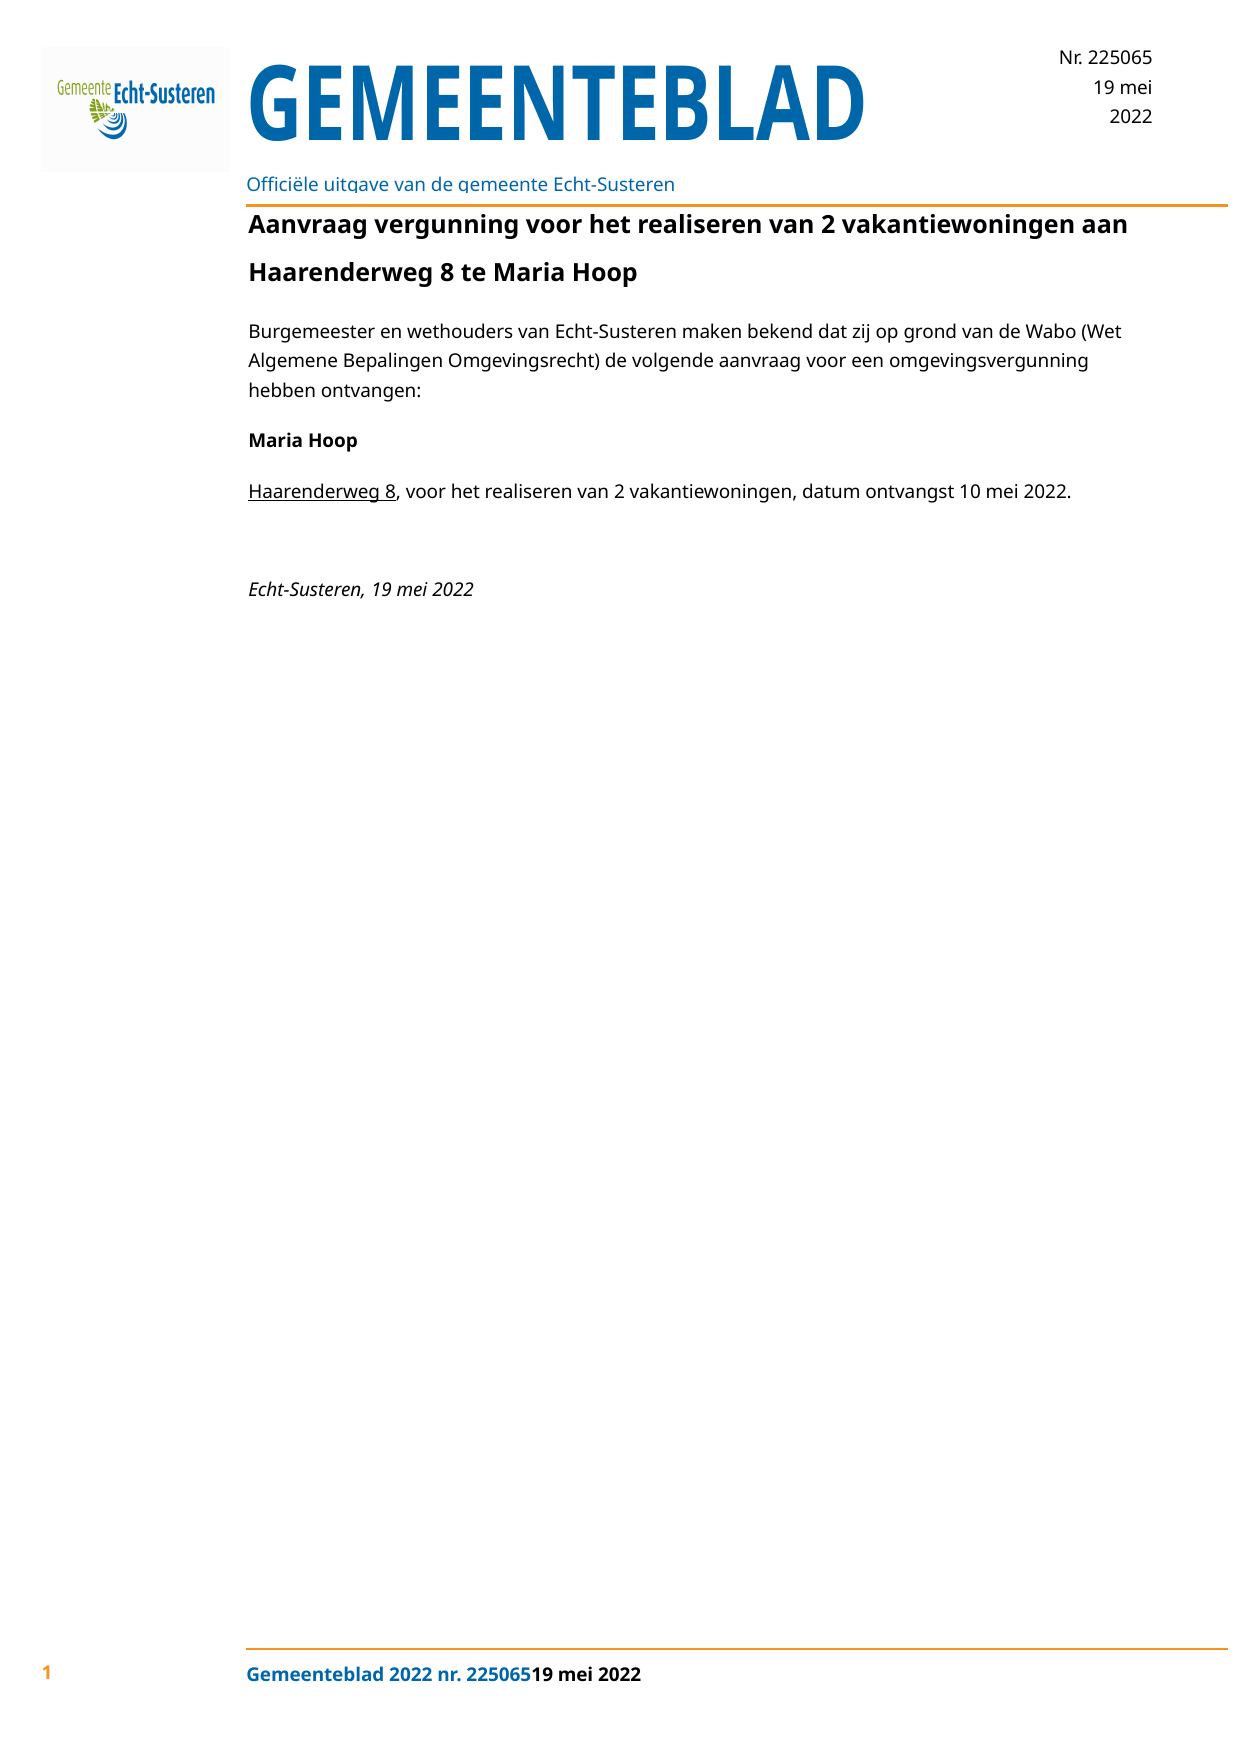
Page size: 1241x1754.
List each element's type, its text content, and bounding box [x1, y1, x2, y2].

text Echt-Susteren, 19 mei 2022 [248, 576, 1152, 602]
text Burgemeester en wethouders van Echt-Susteren maken bekend dat zij op grond van de Wabo (Wet Algemene Bepalingen Omgevingsrecht) de volgende aanvraag voor een omgevingsvergunning hebben ontvangen: [248, 318, 1152, 403]
picture [41, 47, 231, 172]
text Aanvraag vergunning voor het realiseren van 2 vakantiewoningen aan Haarenderweg 8 te Maria Hoop [248, 207, 1152, 288]
text Haarenderweg 8, voor het realiseren van 2 vakantiewoningen, datum ontvangst 10 mei 2022. [248, 478, 1152, 504]
text Maria Hoop [248, 427, 1152, 453]
